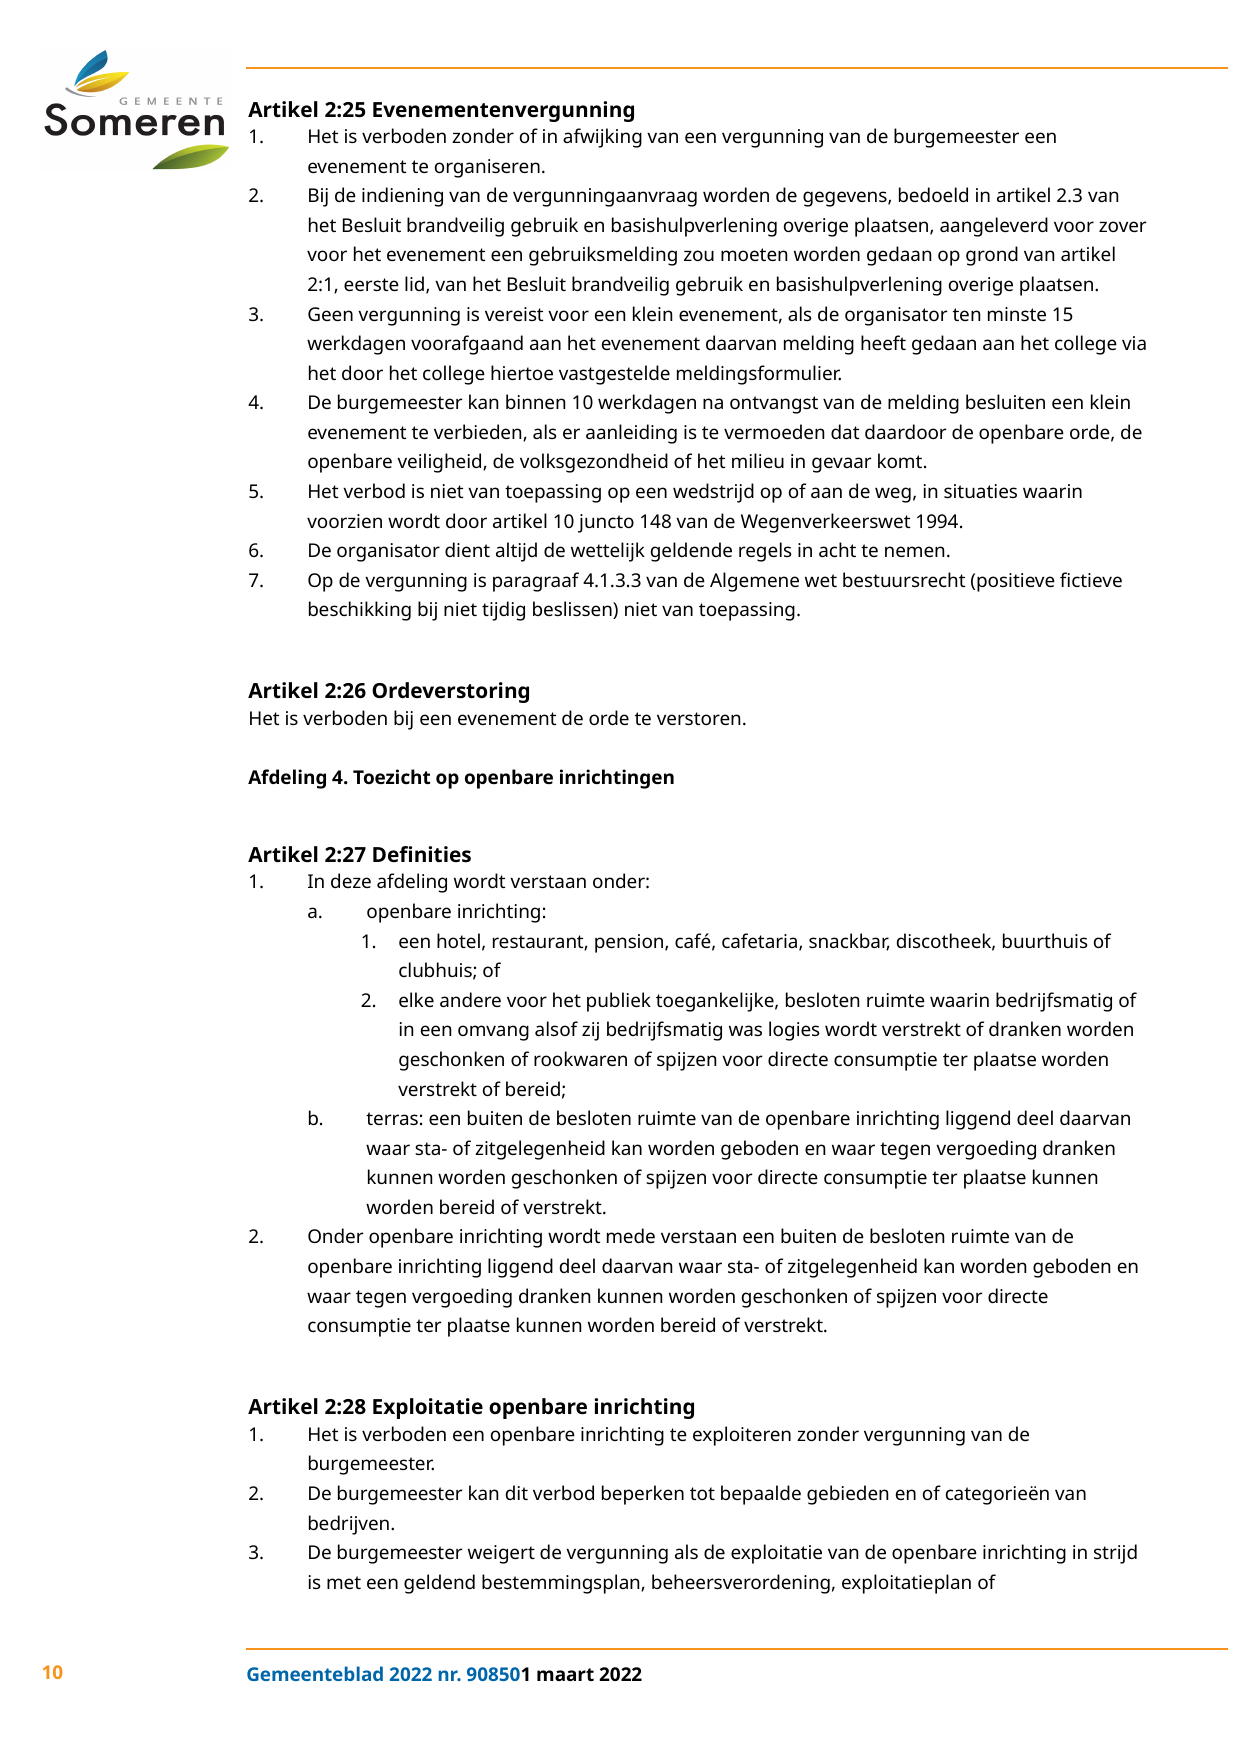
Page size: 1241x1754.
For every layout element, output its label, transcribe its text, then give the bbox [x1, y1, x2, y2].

list een hotel, restaurant, pension, café, cafetaria, snackbar, discotheek, buurthuis of clubhuis; of [361, 928, 1152, 983]
text Afdeling 4. Toezicht op openbare inrichtingen [248, 764, 1152, 790]
list openbare inrichting: [307, 898, 1152, 924]
list Het is verboden zonder of in afwijking van een vergunning van de burgemeester een evenement te organiseren. [248, 123, 1152, 178]
list Geen vergunning is vereist voor een klein evenement, als de organisator ten minste 15 werkdagen voorafgaand aan het evenement daarvan melding heeft gedaan aan het college via het door het college hiertoe vastgestelde meldingsformulier. [248, 301, 1152, 386]
text Het is verboden bij een evenement de orde te verstoren. [248, 705, 1152, 731]
list terras: een buiten de besloten ruimte van de openbare inrichting liggend deel daarvan waar sta- of zitgelegenheid kan worden geboden en waar tegen vergoeding dranken kunnen worden geschonken of spijzen voor directe consumptie ter plaatse kunnen worden bereid of verstrekt. [307, 1105, 1152, 1220]
list De burgemeester kan binnen 10 werkdagen na ontvangst van de melding besluiten een klein evenement te verbieden, als er aanleiding is te vermoeden dat daardoor de openbare orde, de openbare veiligheid, de volksgezondheid of het milieu in gevaar komt. [248, 389, 1152, 474]
list Op de vergunning is paragraaf 4.1.3.3 van de Algemene wet bestuursrecht (positieve fictieve beschikking bij niet tijdig beslissen) niet van toepassing. [248, 567, 1152, 622]
text Artikel 2:28 Exploitatie openbare inrichting [248, 1392, 1152, 1421]
list Het is verboden een openbare inrichting te exploiteren zonder vergunning van de burgemeester. [248, 1421, 1152, 1476]
list De burgemeester weigert de vergunning als de exploitatie van de openbare inrichting in strijd is met een geldend bestemmingsplan, beheersverordening, exploitatieplan of [248, 1539, 1152, 1594]
text Artikel 2:25 Evenementenvergunning [248, 95, 1152, 123]
list Bij de indiening van de vergunningaanvraag worden de gegevens, bedoeld in artikel 2.3 van het Besluit brandveilig gebruik en basishulpverlening overige plaatsen, aangeleverd voor zover voor het evenement een gebruiksmelding zou moeten worden gedaan op grond van artikel 2:1, eerste lid, van het Besluit brandveilig gebruik en basishulpverlening overige plaatsen. [248, 182, 1152, 297]
list Onder openbare inrichting wordt mede verstaan een buiten de besloten ruimte van de openbare inrichting liggend deel daarvan waar sta- of zitgelegenheid kan worden geboden en waar tegen vergoeding dranken kunnen worden geschonken of spijzen voor directe consumptie ter plaatse kunnen worden bereid of verstrekt. [248, 1224, 1152, 1338]
text Artikel 2:26 Ordeverstoring [248, 677, 1152, 705]
list De burgemeester kan dit verbod beperken tot bepaalde gebieden en of categorieën van bedrijven. [248, 1480, 1152, 1535]
list In deze afdeling wordt verstaan onder: [248, 869, 1152, 894]
text Artikel 2:27 Definities [248, 840, 1152, 869]
list elke andere voor het publiek toegankelijke, besloten ruimte waarin bedrijfsmatig of in een omvang alsof zij bedrijfsmatig was logies wordt verstrekt of dranken worden geschonken of rookwaren of spijzen voor directe consumptie ter plaatse worden verstrekt of bereid; [361, 987, 1152, 1102]
picture [41, 47, 231, 172]
list De organisator dient altijd de wettelijk geldende regels in acht te nemen. [248, 537, 1152, 563]
list Het verbod is niet van toepassing op een wedstrijd op of aan de weg, in situaties waarin voorzien wordt door artikel 10 juncto 148 van de Wegenverkeerswet 1994. [248, 478, 1152, 533]
